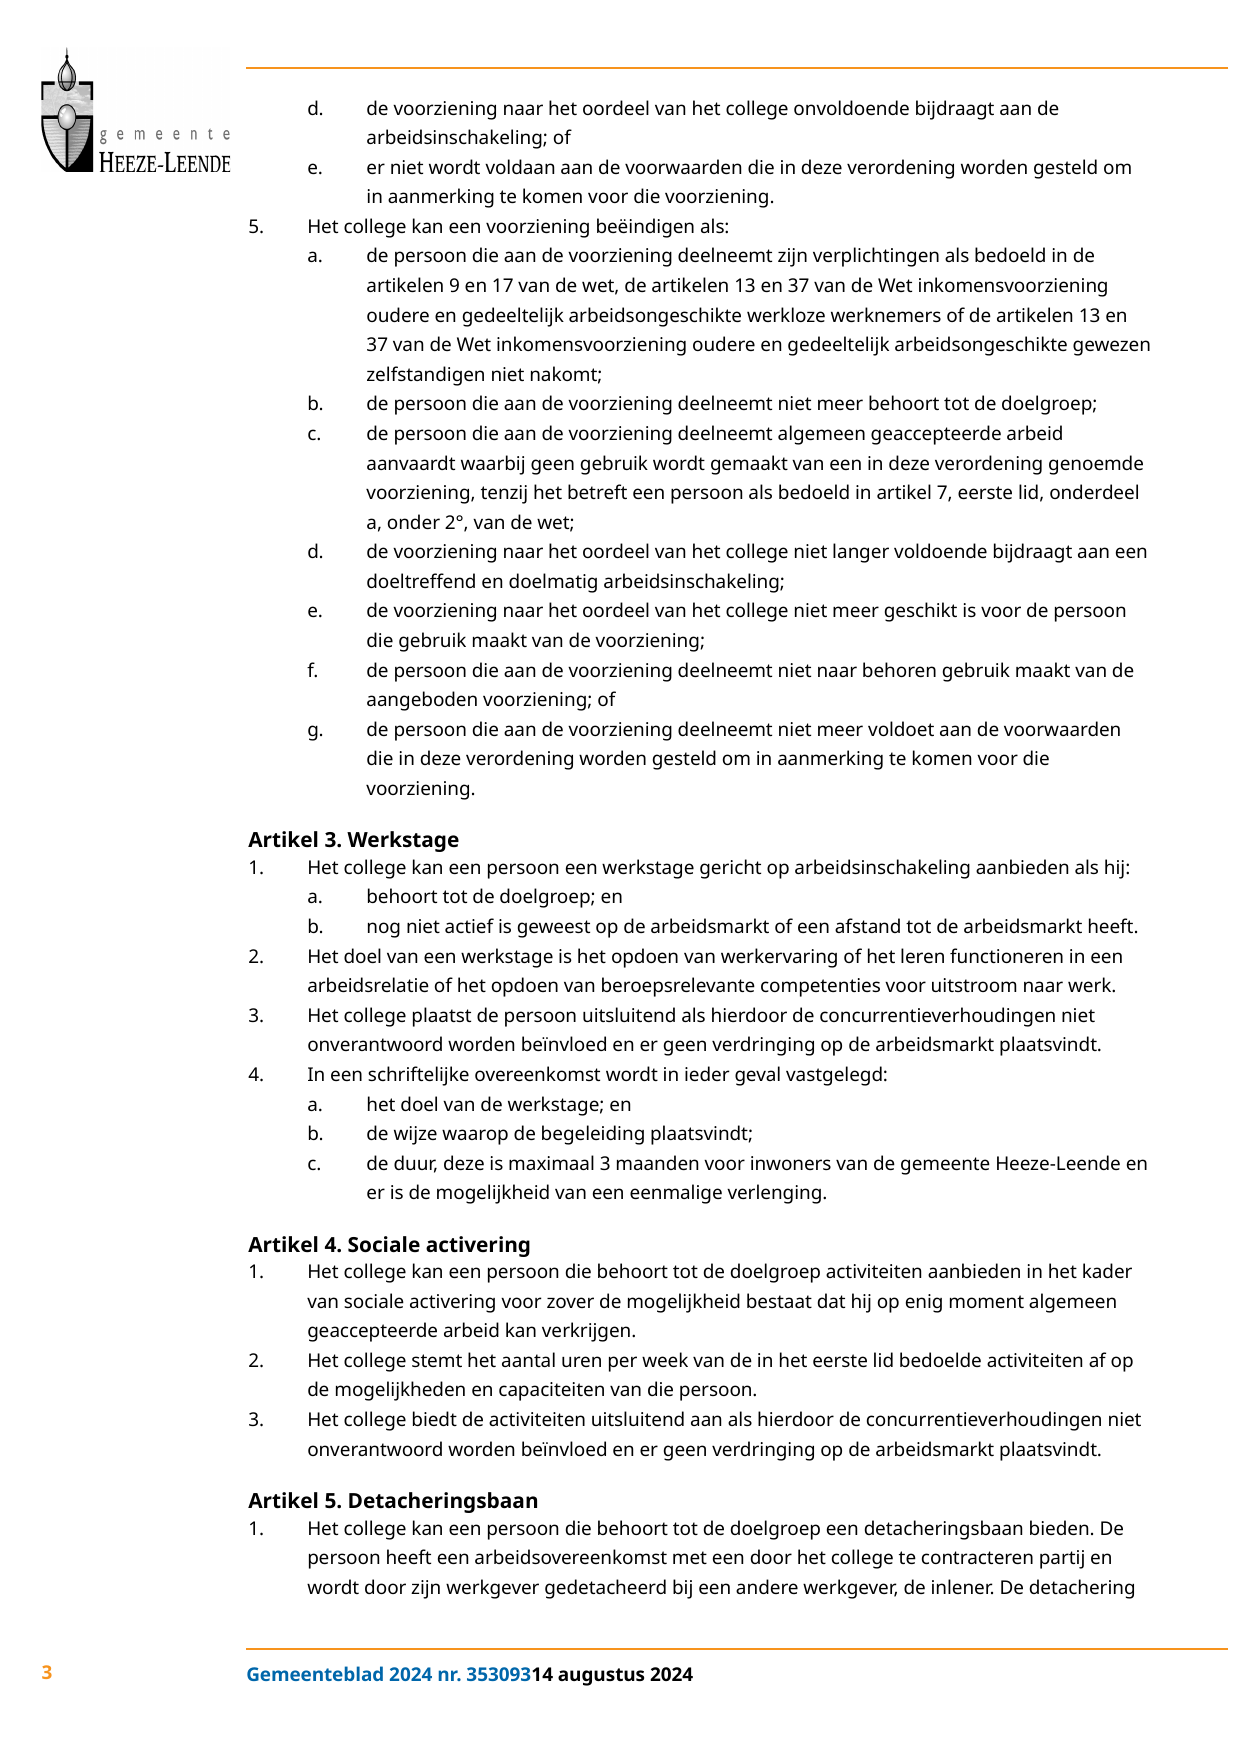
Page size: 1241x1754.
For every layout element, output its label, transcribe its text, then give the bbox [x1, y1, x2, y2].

list de persoon die aan de voorziening deelneemt zijn verplichtingen als bedoeld in de artikelen 9 en 17 van de wet, de artikelen 13 en 37 van de Wet inkomensvoorziening oudere en gedeeltelijk arbeidsongeschikte werkloze werknemers of de artikelen 13 en 37 van de Wet inkomensvoorziening oudere en gedeeltelijk arbeidsongeschikte gewezen zelfstandigen niet nakomt; [307, 243, 1152, 387]
list de persoon die aan de voorziening deelneemt niet naar behoren gebruik maakt van de aangeboden voorziening; of [307, 657, 1152, 712]
list Het college stemt het aantal uren per week van de in het eerste lid bedoelde activiteiten af op de mogelijkheden en capaciteiten van die persoon. [248, 1347, 1152, 1402]
list Het college biedt de activiteiten uitsluitend aan als hierdoor de concurrentieverhoudingen niet onverantwoord worden beïnvloed en er geen verdringing op de arbeidsmarkt plaatsvindt. [248, 1406, 1152, 1462]
text Artikel 3. Werkstage [248, 826, 1152, 854]
list Het college plaatst de persoon uitsluitend als hierdoor de concurrentieverhoudingen niet onverantwoord worden beïnvloed en er geen verdringing op de arbeidsmarkt plaatsvindt. [248, 1002, 1152, 1057]
list In een schriftelijke overeenkomst wordt in ieder geval vastgelegd: [248, 1061, 1152, 1087]
list Het doel van een werkstage is het opdoen van werkervaring of het leren functioneren in een arbeidsrelatie of het opdoen van beroepsrelevante competenties voor uitstroom naar werk. [248, 943, 1152, 998]
list behoort tot de doelgroep; en [307, 884, 1152, 909]
list er niet wordt voldaan aan de voorwaarden die in deze verordening worden gesteld om in aanmerking te komen voor die voorziening. [307, 154, 1152, 209]
list de persoon die aan de voorziening deelneemt niet meer voldoet aan de voorwaarden die in deze verordening worden gesteld om in aanmerking te komen voor die voorziening. [307, 716, 1152, 801]
list Het college kan een persoon die behoort tot de doelgroep een detacheringsbaan bieden. De persoon heeft een arbeidsovereenkomst met een door het college te contracteren partij en wordt door zijn werkgever gedetacheerd bij een andere werkgever, de inlener. De detachering [248, 1515, 1152, 1599]
text Artikel 4. Sociale activering [248, 1230, 1152, 1258]
list de voorziening naar het oordeel van het college onvoldoende bijdraagt aan de arbeidsinschakeling; of [307, 95, 1152, 150]
list Het college kan een persoon die behoort tot de doelgroep activiteiten aanbieden in het kader van sociale activering voor zover de mogelijkheid bestaat dat hij op enig moment algemeen geaccepteerde arbeid kan verkrijgen. [248, 1258, 1152, 1343]
list de persoon die aan de voorziening deelneemt algemeen geaccepteerde arbeid aanvaardt waarbij geen gebruik wordt gemaakt van een in deze verordening genoemde voorziening, tenzij het betreft een persoon als bedoeld in artikel 7, eerste lid, onderdeel a, onder 2°, van de wet; [307, 420, 1152, 535]
list Het college kan een voorziening beëindigen als: [248, 213, 1152, 239]
list de wijze waarop de begeleiding plaatsvindt; [307, 1120, 1152, 1146]
list nog niet actief is geweest op de arbeidsmarkt of een afstand tot de arbeidsmarkt heeft. [307, 913, 1152, 939]
text Artikel 5. Detacheringsbaan [248, 1486, 1152, 1515]
list de voorziening naar het oordeel van het college niet meer geschikt is voor de persoon die gebruik maakt van de voorziening; [307, 598, 1152, 653]
list Het college kan een persoon een werkstage gericht op arbeidsinschakeling aanbieden als hij: [248, 854, 1152, 880]
list de persoon die aan de voorziening deelneemt niet meer behoort tot de doelgroep; [307, 391, 1152, 416]
list het doel van de werkstage; en [307, 1091, 1152, 1116]
list de duur, deze is maximaal 3 maanden voor inwoners van de gemeente Heeze-Leende en er is de mogelijkheid van een eenmalige verlenging. [307, 1150, 1152, 1205]
picture [41, 47, 231, 172]
list de voorziening naar het oordeel van het college niet langer voldoende bijdraagt aan een doeltreffend en doelmatig arbeidsinschakeling; [307, 538, 1152, 594]
